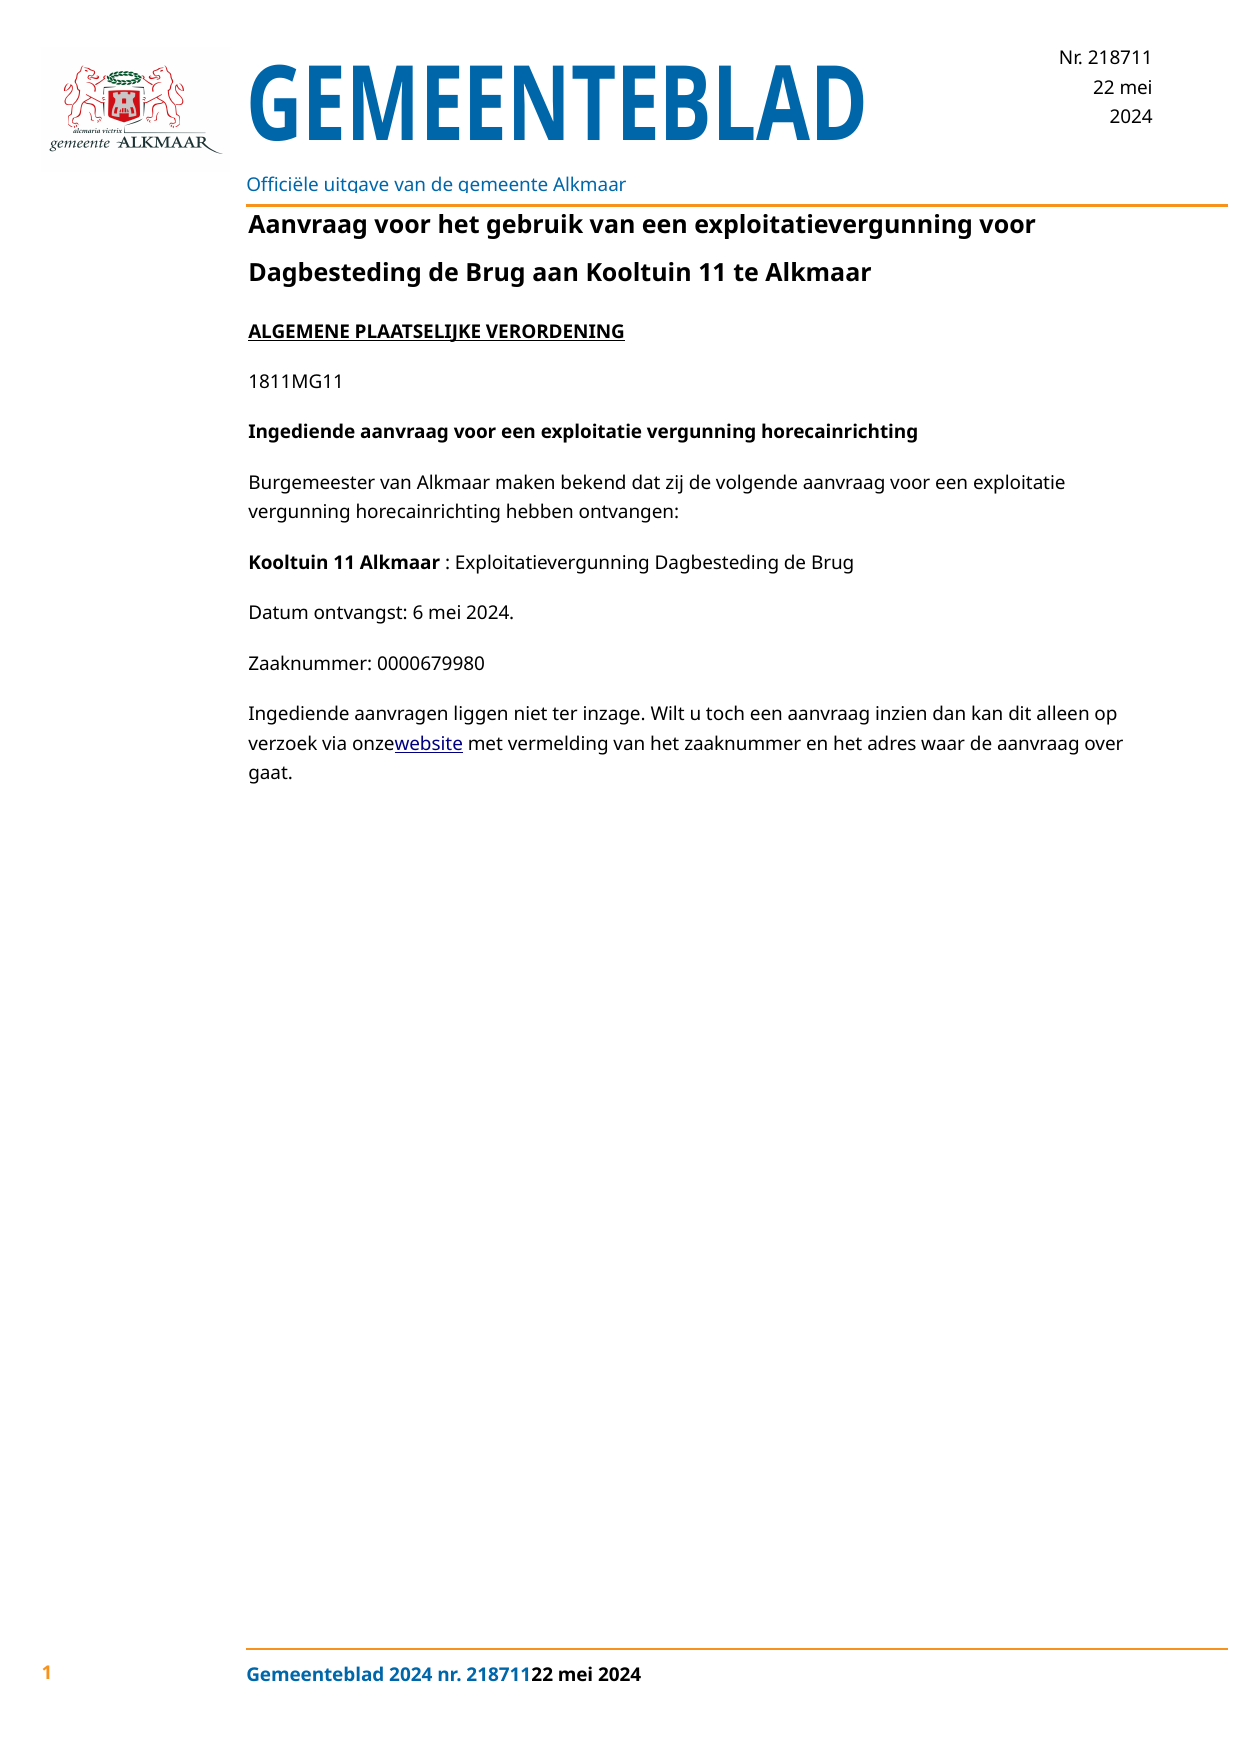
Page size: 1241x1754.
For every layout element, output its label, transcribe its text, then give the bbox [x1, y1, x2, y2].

picture [41, 47, 231, 172]
text Ingediende aanvraag voor een exploitatie vergunning horecainrichting [248, 419, 1152, 444]
text Aanvraag voor het gebruik van een exploitatievergunning voor Dagbesteding de Brug aan Kooltuin 11 te Alkmaar [248, 207, 1152, 288]
text Kooltuin 11 Alkmaar : Exploitatievergunning Dagbesteding de Brug [248, 549, 1152, 575]
text ALGEMENE PLAATSELIJKE VERORDENING [248, 318, 1152, 344]
text Ingediende aanvragen liggen niet ter inzage. Wilt u toch een aanvraag inzien dan kan dit alleen op verzoek via onzewebsite met vermelding van het zaaknummer en het adres waar de aanvraag over gaat. [248, 700, 1152, 785]
text Zaaknummer: 0000679980 [248, 650, 1152, 676]
text 1811MG11 [248, 368, 1152, 394]
text Datum ontvangst: 6 mei 2024. [248, 599, 1152, 625]
text Burgemeester van Alkmaar maken bekend dat zij de volgende aanvraag voor een exploitatie vergunning horecainrichting hebben ontvangen: [248, 469, 1152, 524]
